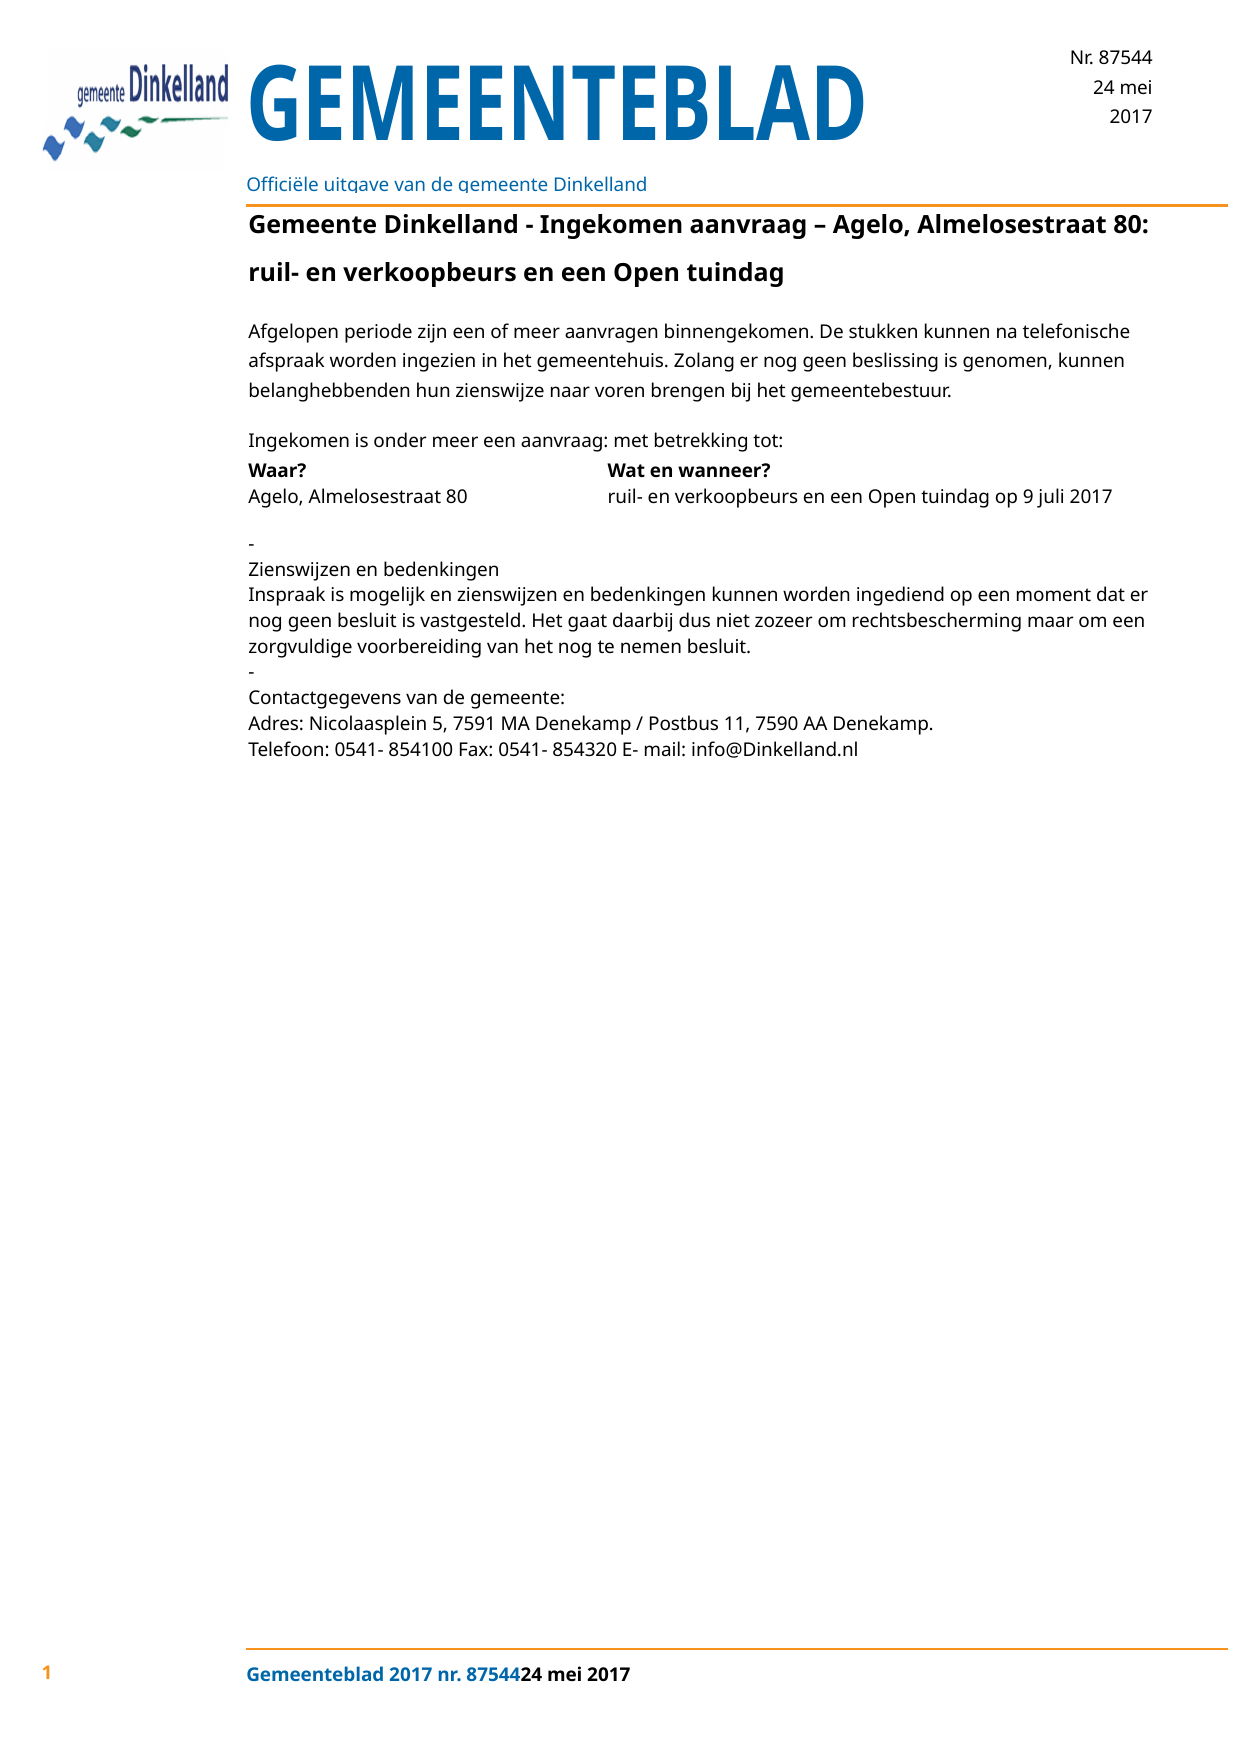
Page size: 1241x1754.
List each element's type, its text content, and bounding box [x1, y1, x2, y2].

text Ingekomen is onder meer een aanvraag: met betrekking tot: [248, 427, 1152, 453]
text Zienswijzen en bedenkingen [248, 556, 1152, 582]
text Afgelopen periode zijn een of meer aanvragen binnengekomen. De stukken kunnen na telefonische afspraak worden ingezien in het gemeentehuis. Zolang er nog geen beslissing is genomen, kunnen belanghebbenden hun zienswijze naar voren brengen bij het gemeentebestuur. [248, 318, 1152, 403]
picture [41, 47, 231, 172]
table_cell ruil- en verkoopbeurs en een Open tuindag op 9 juli 2017 [608, 483, 1152, 509]
text Gemeente Dinkelland - Ingekomen aanvraag – Agelo, Almelosestraat 80: ruil- en verkoopbeurs en een Open tuindag [248, 207, 1152, 288]
text Adres: Nicolaasplein 5, 7591 MA Denekamp / Postbus 11, 7590 AA Denekamp. [248, 710, 1152, 736]
table_header Waar? [248, 457, 607, 483]
table_header Wat en wanneer? [608, 457, 1152, 483]
text - [248, 659, 1152, 684]
table_cell Agelo, Almelosestraat 80 [248, 483, 607, 509]
text Telefoon: 0541- 854100 Fax: 0541- 854320 E- mail: info@Dinkelland.nl [248, 736, 1152, 762]
text Contactgegevens van de gemeente: [248, 684, 1152, 710]
text - [248, 530, 1152, 556]
text Inspraak is mogelijk en zienswijzen en bedenkingen kunnen worden ingediend op een moment dat er nog geen besluit is vastgesteld. Het gaat daarbij dus niet zozeer om rechtsbescherming maar om een zorgvuldige voorbereiding van het nog te nemen besluit. [248, 582, 1152, 659]
